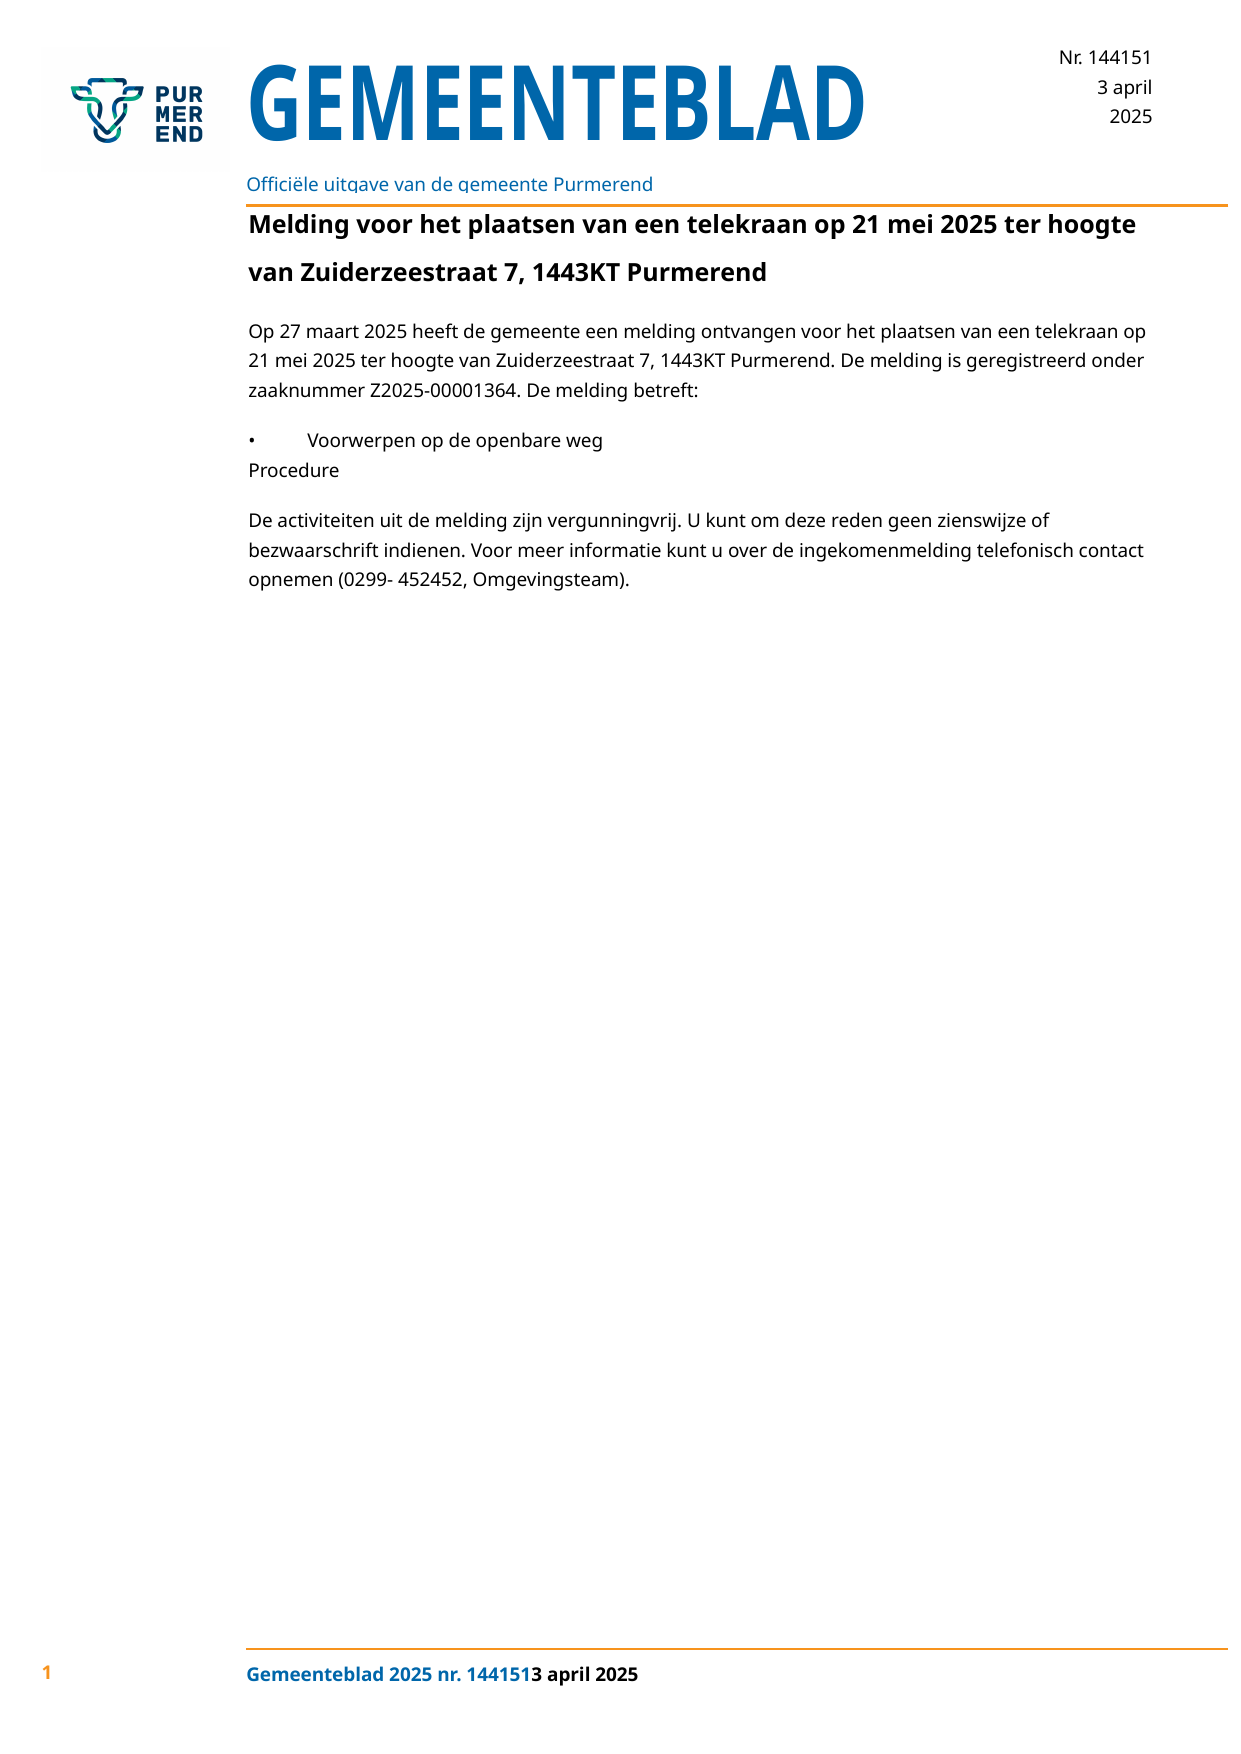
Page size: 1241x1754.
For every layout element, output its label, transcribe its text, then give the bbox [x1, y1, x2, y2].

list Voorwerpen op de openbare weg [248, 427, 1152, 453]
text Op 27 maart 2025 heeft de gemeente een melding ontvangen voor het plaatsen van een telekraan op 21 mei 2025 ter hoogte van Zuiderzeestraat 7, 1443KT Purmerend. De melding is geregistreerd onder zaaknummer Z2025-00001364. De melding betreft: [248, 318, 1152, 403]
picture [41, 47, 231, 172]
text De activiteiten uit de melding zijn vergunningvrij. U kunt om deze reden geen zienswijze of bezwaarschrift indienen. Voor meer informatie kunt u over de ingekomenmelding telefonisch contact opnemen (0299- 452452, Omgevingsteam). [248, 507, 1152, 592]
text Procedure [248, 457, 1152, 483]
text Melding voor het plaatsen van een telekraan op 21 mei 2025 ter hoogte van Zuiderzeestraat 7, 1443KT Purmerend [248, 207, 1152, 288]
